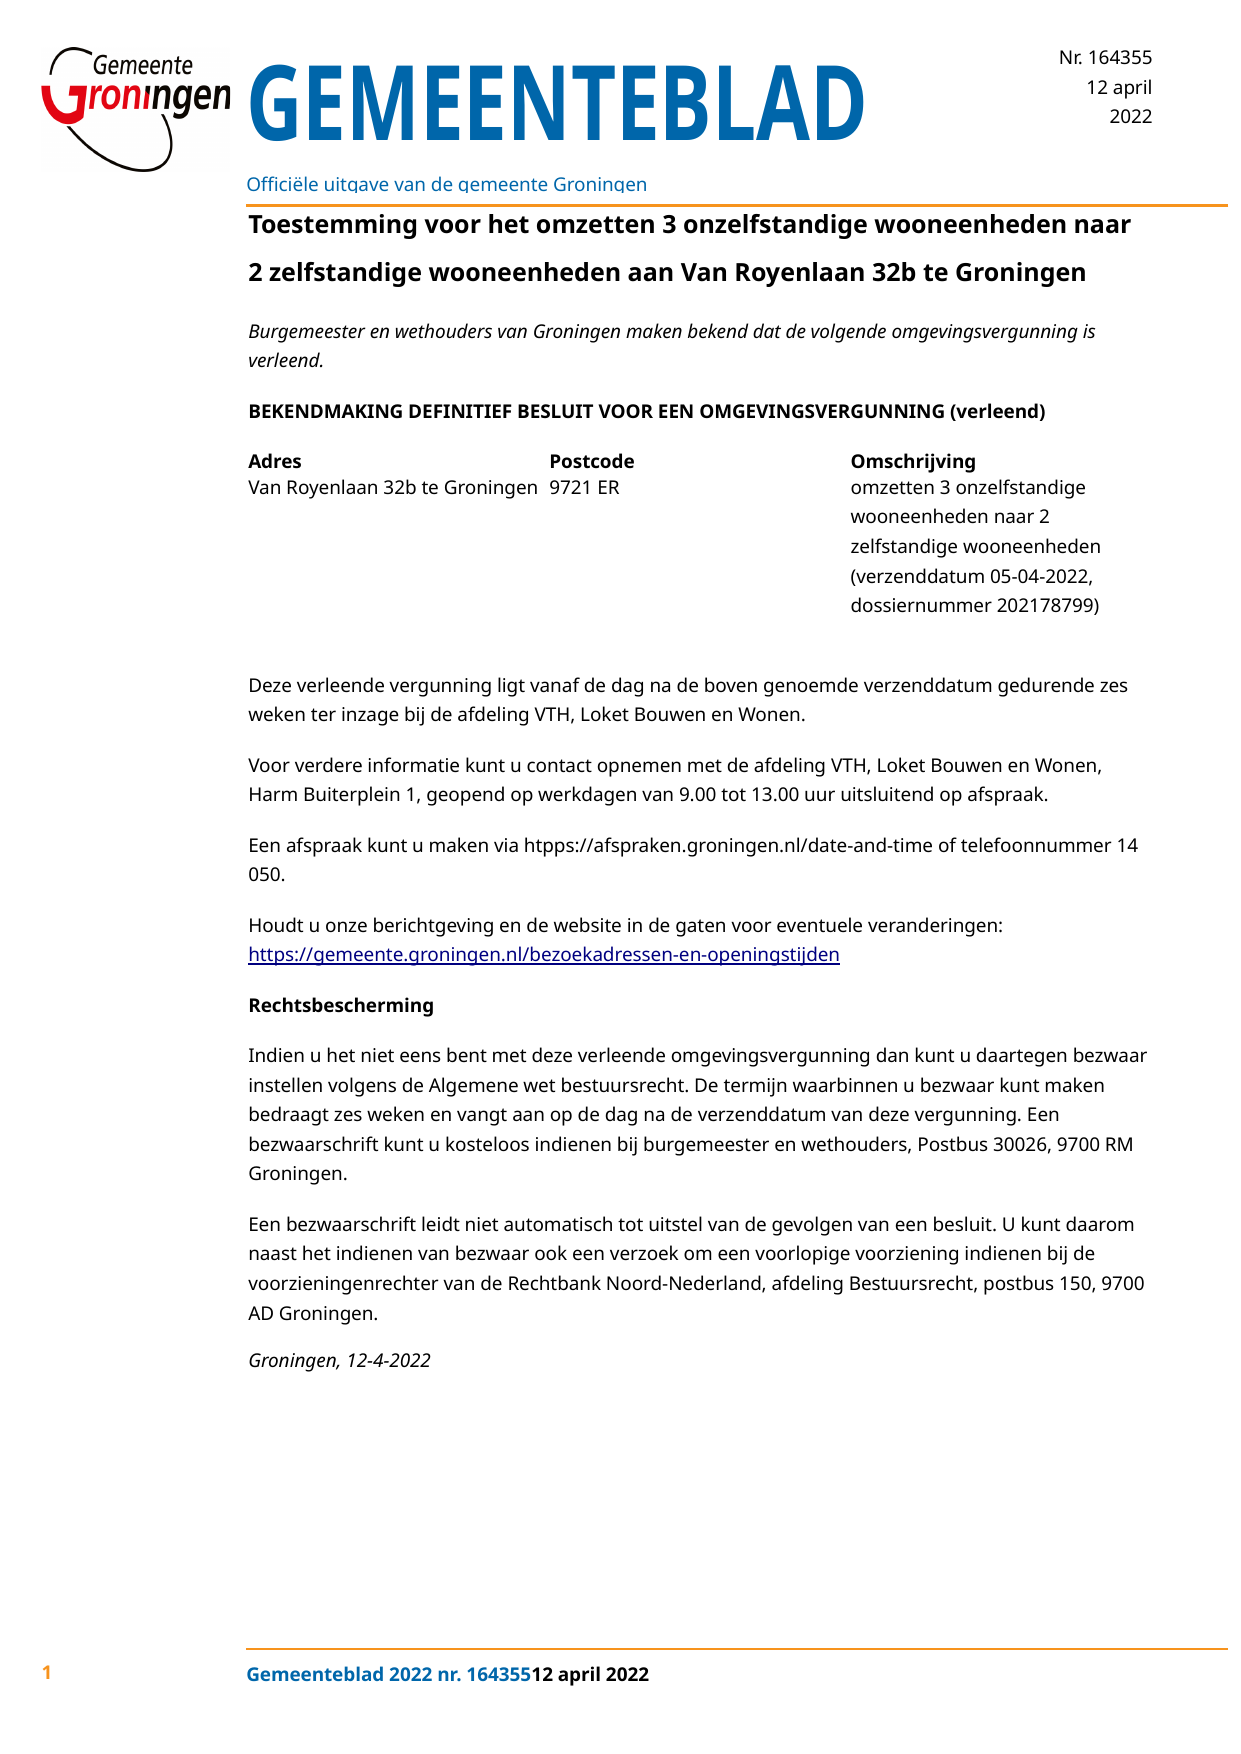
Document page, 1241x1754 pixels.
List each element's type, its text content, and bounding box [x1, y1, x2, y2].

picture [41, 47, 231, 172]
text Een bezwaarschrift leidt niet automatisch tot uitstel van de gevolgen van een besluit. U kunt daarom naast het indienen van bezwaar ook een verzoek om een voorlopige voorziening indienen bij de voorzieningenrechter van de Rechtbank Noord-Nederland, afdeling Bestuursrecht, postbus 150, 9700 AD Groningen. [248, 1211, 1152, 1326]
text Toestemming voor het omzetten 3 onzelfstandige wooneenheden naar 2 zelfstandige wooneenheden aan Van Royenlaan 32b te Groningen [248, 207, 1152, 288]
text Deze verleende vergunning ligt vanaf de dag na de boven genoemde verzenddatum gedurende zes weken ter inzage bij de afdeling VTH, Loket Bouwen en Wonen. [248, 672, 1152, 727]
table_cell omzetten 3 onzelfstandige wooneenheden naar 2 zelfstandige wooneenheden (verzenddatum 05-04-2022, dossiernummer 202178799) [850, 474, 1152, 618]
table_cell Van Royenlaan 32b te Groningen [248, 474, 549, 618]
text Groningen, 12-4-2022 [248, 1348, 1152, 1373]
text Indien u het niet eens bent met deze verleende omgevingsvergunning dan kunt u daartegen bezwaar instellen volgens de Algemene wet bestuursrecht. De termijn waarbinnen u bezwaar kunt maken bedraagt zes weken en vangt aan op de dag na de verzenddatum van deze vergunning. Een bezwaarschrift kunt u kosteloos indienen bij burgemeester en wethouders, Postbus 30026, 9700 RM Groningen. [248, 1042, 1152, 1186]
text Burgemeester en wethouders van Groningen maken bekend dat de volgende omgevingsvergunning is verleend. [248, 318, 1152, 373]
text Houdt u onze berichtgeving en de website in de gaten voor eventuele veranderingen: https://gemeente.groningen.nl/bezoekadressen-en-openingstijden [248, 912, 1152, 967]
table_cell 9721 ER [549, 474, 850, 618]
table_header Postcode [549, 449, 850, 474]
table_header Omschrijving [850, 449, 1152, 474]
text BEKENDMAKING DEFINITIEF BESLUIT VOOR EEN OMGEVINGSVERGUNNING (verleend) [248, 398, 1152, 424]
text Een afspraak kunt u maken via htpps://afspraken.groningen.nl/date-and-time of telefoonnummer 14 050. [248, 832, 1152, 887]
text Rechtsbescherming [248, 992, 1152, 1018]
table_header Adres [248, 449, 549, 474]
text Voor verdere informatie kunt u contact opnemen met de afdeling VTH, Loket Bouwen en Wonen, Harm Buiterplein 1, geopend op werkdagen van 9.00 tot 13.00 uur uitsluitend op afspraak. [248, 752, 1152, 807]
